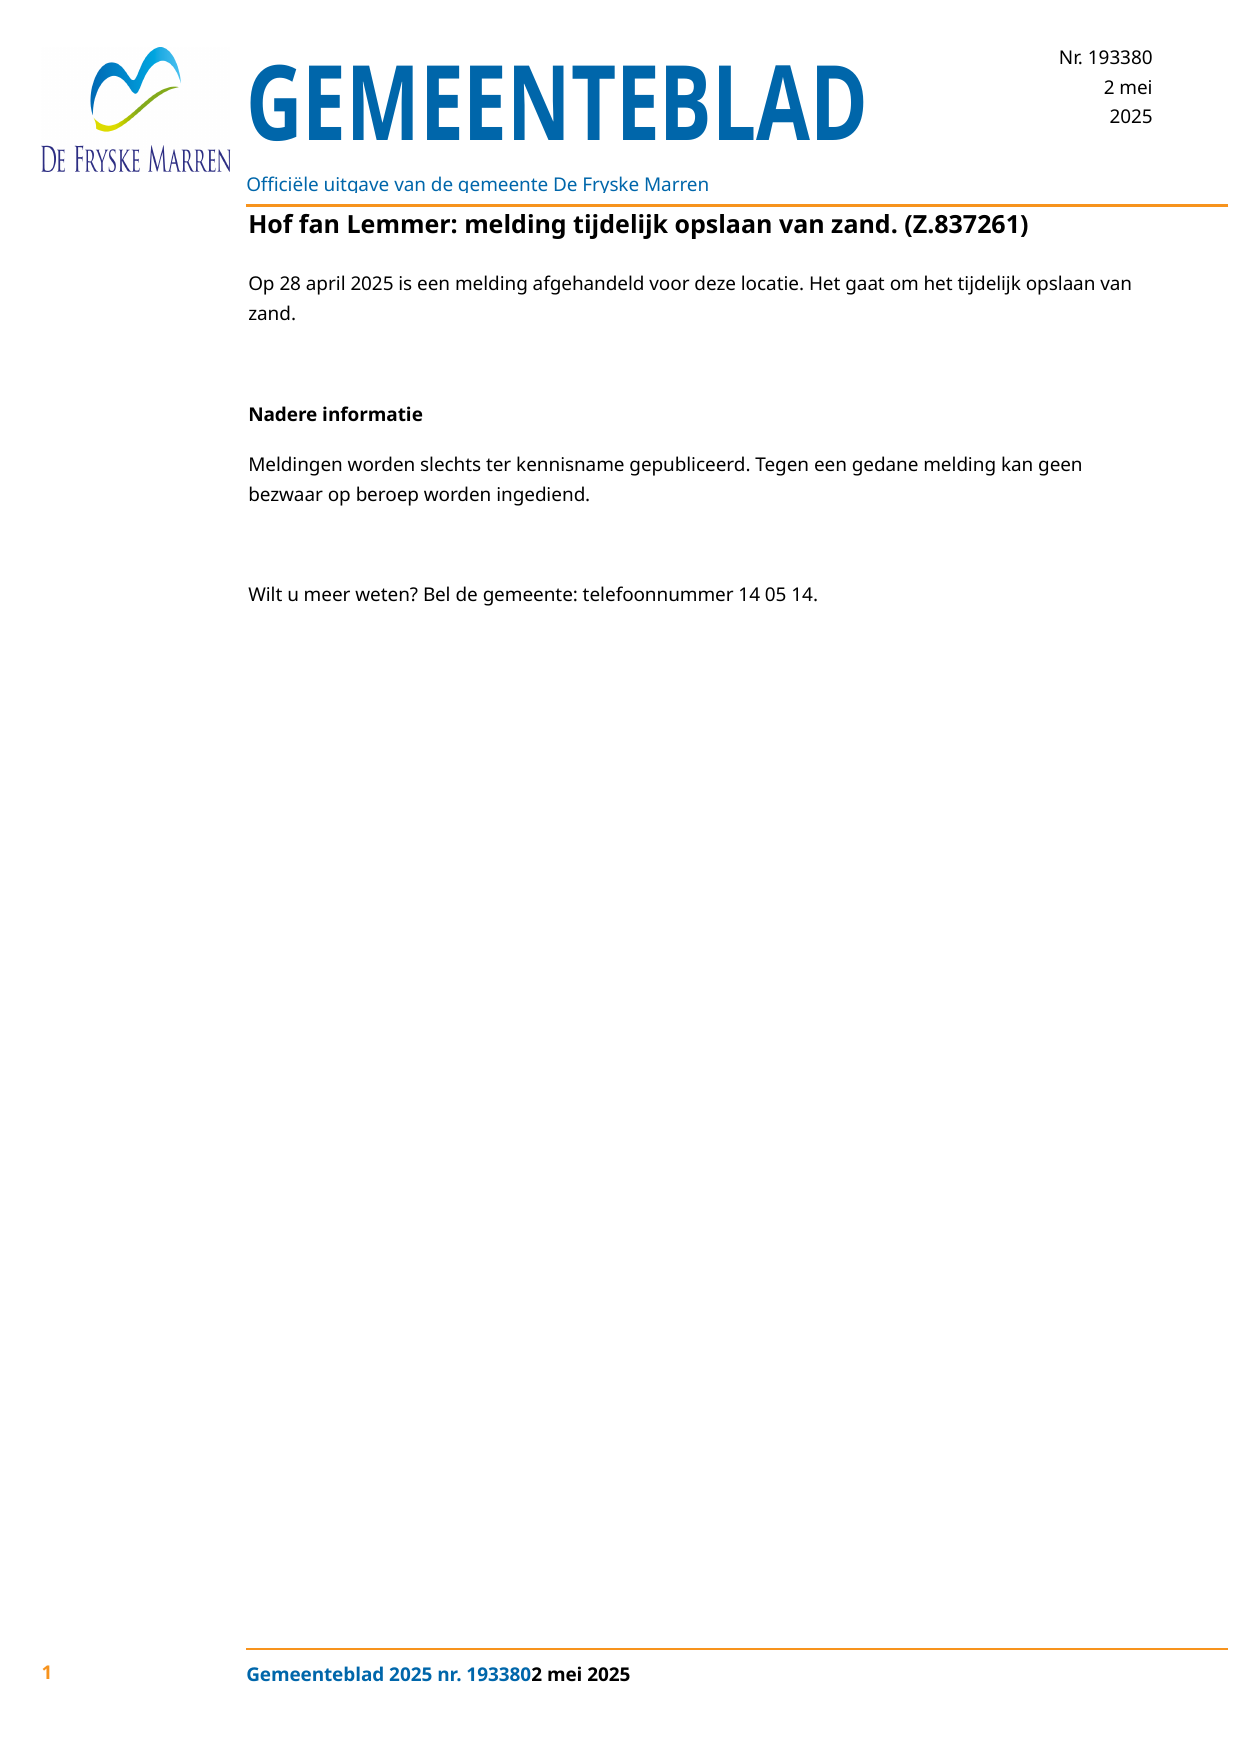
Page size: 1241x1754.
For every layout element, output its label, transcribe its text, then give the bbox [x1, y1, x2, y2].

text Op 28 april 2025 is een melding afgehandeld voor deze locatie. Het gaat om het tijdelijk opslaan van zand. [248, 270, 1152, 326]
text Nadere informatie [248, 401, 1152, 426]
text Hof fan Lemmer: melding tijdelijk opslaan van zand. (Z.837261) [248, 207, 1152, 241]
picture [41, 47, 231, 172]
text Wilt u meer weten? Bel de gemeente: telefoonnummer 14 05 14. [248, 582, 1152, 607]
text Meldingen worden slechts ter kennisname gepubliceerd. Tegen een gedane melding kan geen bezwaar op beroep worden ingediend. [248, 451, 1152, 506]
